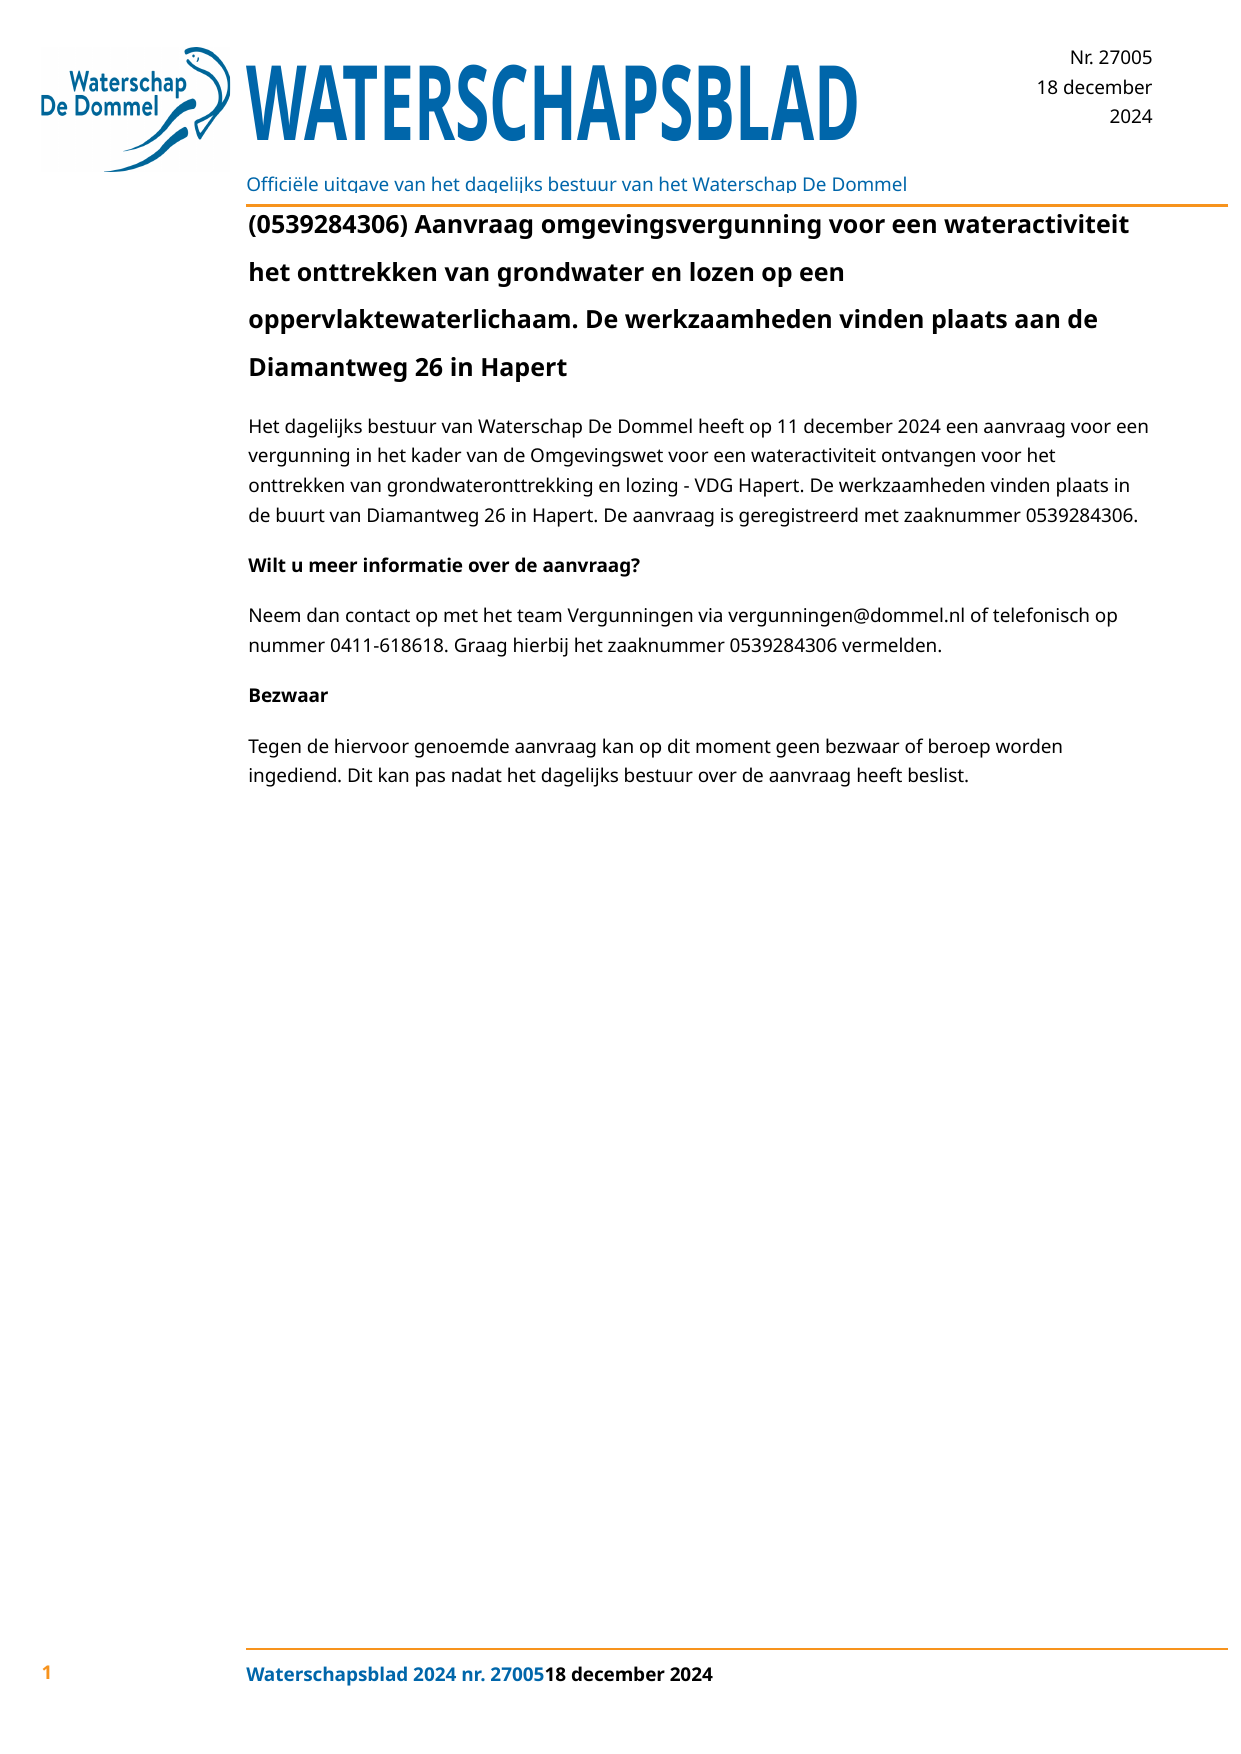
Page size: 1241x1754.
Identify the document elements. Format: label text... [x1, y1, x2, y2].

text Bezwaar [248, 683, 1152, 708]
picture [198, 118, 210, 131]
text (0539284306) Aanvraag omgevingsvergunning voor een wateractiviteit het onttrekken van grondwater en lozen op een oppervlaktewaterlichaam. De werkzaamheden vinden plaats aan de Diamantweg 26 in Hapert [248, 207, 1152, 384]
text Neem dan contact op met het team Vergunningen via vergunningen@dommel.nl of telefonisch op nummer 0411-618618. Graag hierbij het zaaknummer 0539284306 vermelden. [248, 603, 1152, 658]
text Wilt u meer informatie over de aanvraag? [248, 552, 1152, 578]
picture [204, 47, 231, 76]
text Het dagelijks bestuur van Waterschap De Dommel heeft op 11 december 2024 een aanvraag voor een vergunning in het kader van de Omgevingswet voor een wateractiviteit ontvangen voor het onttrekken van grondwateronttrekking en lozing - VDG Hapert. De werkzaamheden vinden plaats in de buurt van Diamantweg 26 in Hapert. De aanvraag is geregistreerd met zaaknummer 0539284306. [248, 413, 1152, 528]
picture [41, 47, 231, 172]
picture [45, 99, 51, 111]
text Tegen de hiervoor genoemde aanvraag kan op dit moment geen bezwaar of beroep worden ingediend. Dit kan pas nadat het dagelijks bestuur over de aanvraag heeft beslist. [248, 733, 1152, 788]
